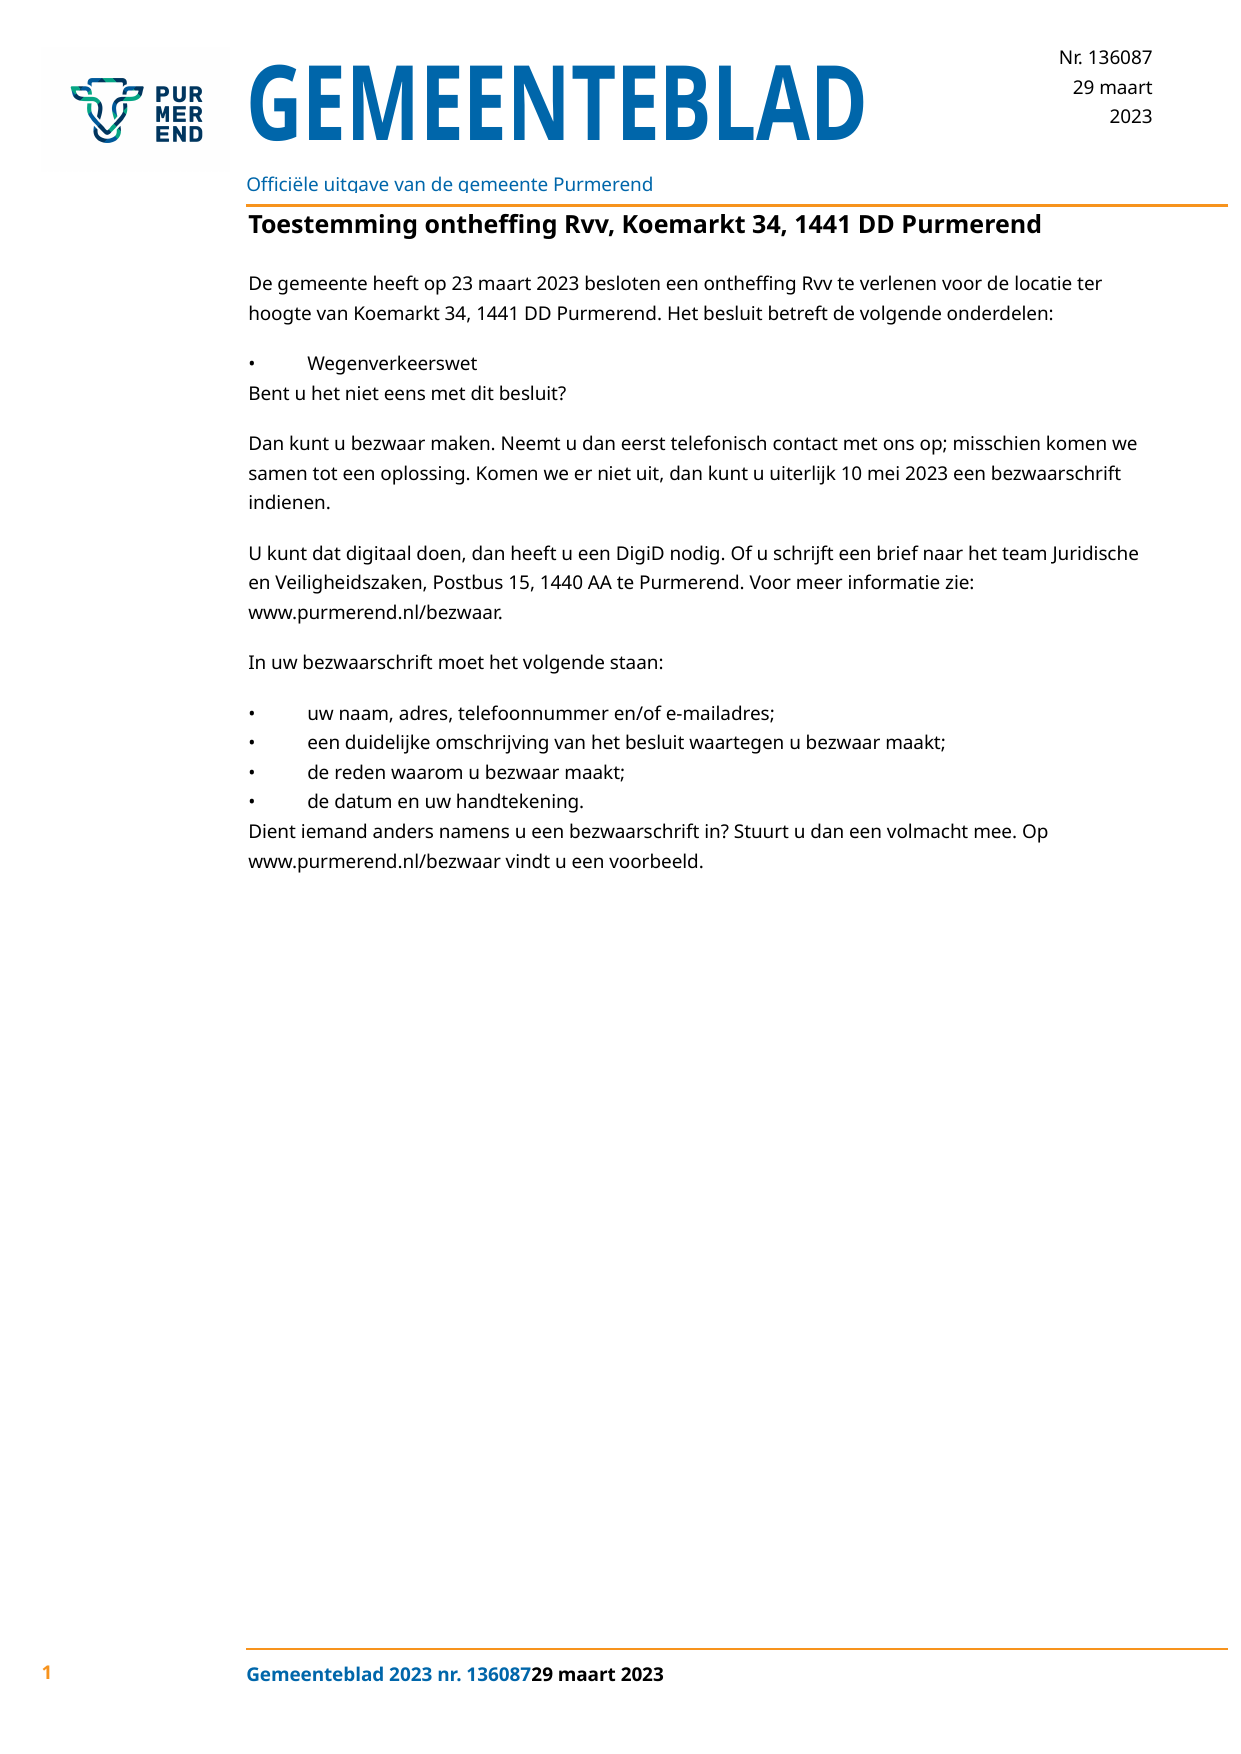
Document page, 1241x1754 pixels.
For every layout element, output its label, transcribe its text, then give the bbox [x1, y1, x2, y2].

text Toestemming ontheffing Rvv, Koemarkt 34, 1441 DD Purmerend [248, 207, 1152, 241]
text In uw bezwaarschrift moet het volgende staan: [248, 649, 1152, 675]
text Bent u het niet eens met dit besluit? [248, 380, 1152, 406]
list Wegenverkeerswet [248, 350, 1152, 376]
list de reden waarom u bezwaar maakt; [248, 759, 1152, 785]
text Dan kunt u bezwaar maken. Neemt u dan eerst telefonisch contact met ons op; misschien komen we samen tot een oplossing. Komen we er niet uit, dan kunt u uiterlijk 10 mei 2023 een bezwaarschrift indienen. [248, 430, 1152, 515]
text De gemeente heeft op 23 maart 2023 besloten een ontheffing Rvv te verlenen voor de locatie ter hoogte van Koemarkt 34, 1441 DD Purmerend. Het besluit betreft de volgende onderdelen: [248, 270, 1152, 326]
list de datum en uw handtekening. [248, 789, 1152, 814]
text Dient iemand anders namens u een bezwaarschrift in? Stuurt u dan een volmacht mee. Op www.purmerend.nl/bezwaar vindt u een voorbeeld. [248, 818, 1152, 873]
list uw naam, adres, telefoonnummer en/of e-mailadres; [248, 700, 1152, 726]
list een duidelijke omschrijving van het besluit waartegen u bezwaar maakt; [248, 729, 1152, 755]
text U kunt dat digitaal doen, dan heeft u een DigiD nodig. Of u schrijft een brief naar het team Juridische en Veiligheidszaken, Postbus 15, 1440 AA te Purmerend. Voor meer informatie zie: www.purmerend.nl/bezwaar. [248, 540, 1152, 625]
picture [41, 47, 231, 172]
